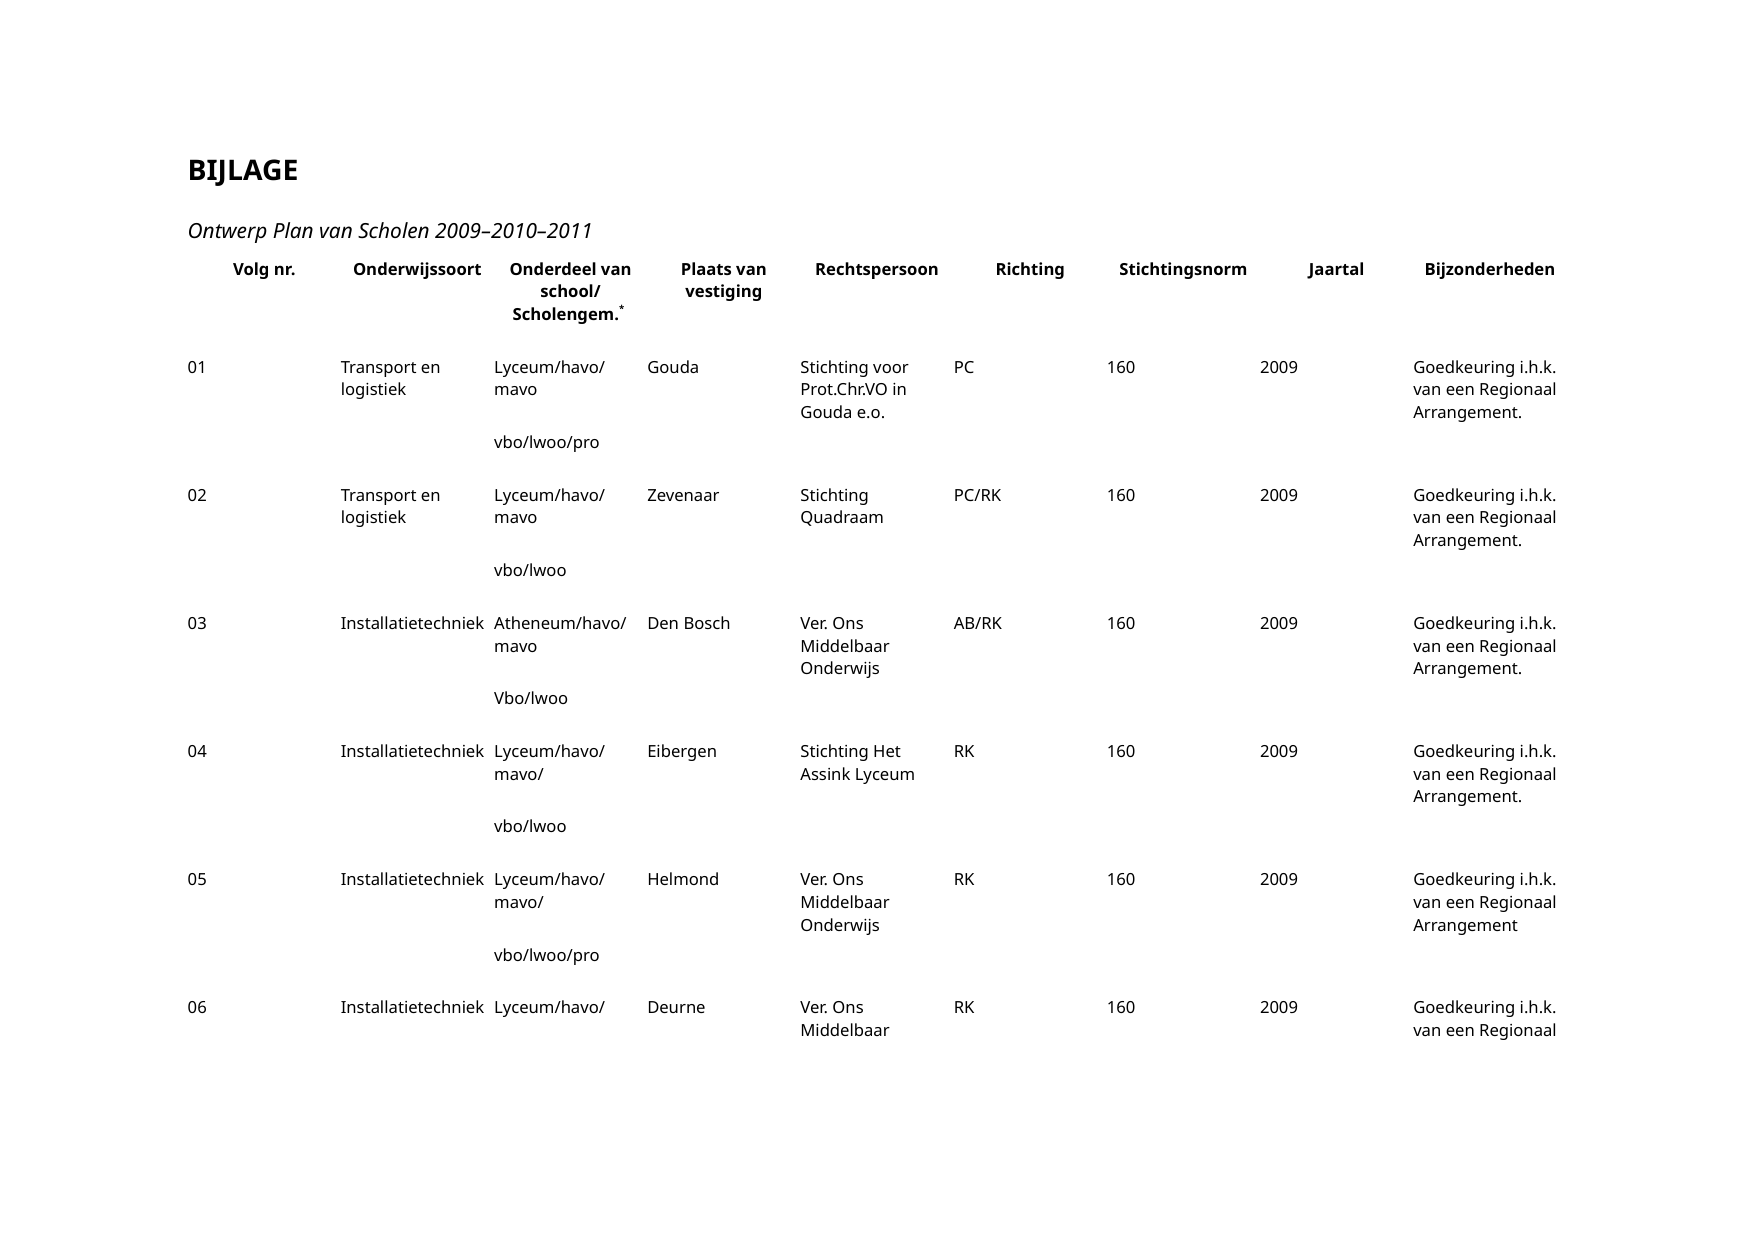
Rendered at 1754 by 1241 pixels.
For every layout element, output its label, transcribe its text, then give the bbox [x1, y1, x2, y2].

table_header Volg nr. [188, 257, 341, 355]
table_cell Stichting Quadraam [800, 483, 953, 611]
table_cell Lyceum/havo/mavo/ vbo/lwoo [494, 740, 647, 868]
table_cell Lyceum/havo/mavo vbo/lwoo/pro [494, 355, 647, 483]
table_cell Goedkeuring i.h.k. van een Regionaal Arrangement. [1413, 611, 1566, 739]
table_cell 2009 [1260, 868, 1413, 996]
table_cell 160 [1107, 355, 1260, 483]
table_cell 2009 [1260, 740, 1413, 868]
table_cell Helmond [647, 868, 800, 996]
table_cell AB/RK [954, 611, 1107, 739]
table_header Onderdeel van school/ Scholengem. [494, 257, 647, 355]
table_cell Goedkeuring i.h.k. van een Regionaal [1413, 996, 1566, 1048]
table_cell 160 [1107, 611, 1260, 739]
table_cell 160 [1107, 868, 1260, 996]
table_cell PC/RK [954, 483, 1107, 611]
table_cell 04 [188, 740, 341, 868]
table_cell Lyceum/havo/mavo vbo/lwoo [494, 483, 647, 611]
table_cell Gouda [647, 355, 800, 483]
table_cell RK [954, 996, 1107, 1048]
table_cell Ver. Ons Middelbaar Onderwijs [800, 611, 953, 739]
subtitle BIJLAGE [187, 150, 1566, 189]
table_cell Installatietechniek [341, 996, 494, 1048]
table_cell 03 [188, 611, 341, 739]
table_cell 05 [188, 868, 341, 996]
table_cell Stichting voor Prot.Chr.VO in Gouda e.o. [800, 355, 953, 483]
table_header Richting [954, 257, 1107, 355]
table_cell Ver. Ons Middelbaar Onderwijs [800, 868, 953, 996]
table_cell 160 [1107, 483, 1260, 611]
table_cell Goedkeuring i.h.k. van een Regionaal Arrangement [1413, 868, 1566, 996]
table_header Jaartal [1260, 257, 1413, 355]
table_cell 2009 [1260, 483, 1413, 611]
text Ontwerp Plan van Scholen 2009–2010–2011 [187, 216, 1566, 244]
table_header Onderwijssoort [341, 257, 494, 355]
table_cell PC [954, 355, 1107, 483]
table_cell RK [954, 868, 1107, 996]
table_cell Stichting Het Assink Lyceum [800, 740, 953, 868]
table_cell 06 [188, 996, 341, 1048]
table_cell Ver. Ons Middelbaar [800, 996, 953, 1048]
table_cell Goedkeuring i.h.k. van een Regionaal Arrangement. [1413, 355, 1566, 483]
table_header Stichtingsnorm [1107, 257, 1260, 355]
table_header Bijzonderheden [1413, 257, 1566, 355]
table_cell 01 [188, 355, 341, 483]
table_cell 2009 [1260, 996, 1413, 1048]
table_cell Zevenaar [647, 483, 800, 611]
table_cell RK [954, 740, 1107, 868]
table_cell Lyceum/havo/mavo/ vbo/lwoo/pro [494, 868, 647, 996]
table_cell Eibergen [647, 740, 800, 868]
table_cell 02 [188, 483, 341, 611]
table_cell 2009 [1260, 611, 1413, 739]
table_cell 160 [1107, 740, 1260, 868]
table_cell Transport en logistiek [341, 483, 494, 611]
table_cell Goedkeuring i.h.k. van een Regionaal Arrangement. [1413, 740, 1566, 868]
table_cell Lyceum/havo/ [494, 996, 647, 1048]
table_cell Deurne [647, 996, 800, 1048]
table_cell Transport en logistiek [341, 355, 494, 483]
table_cell Atheneum/havo/mavo Vbo/lwoo [494, 611, 647, 739]
table_cell Installatietechniek [341, 611, 494, 739]
table_cell Goedkeuring i.h.k. van een Regionaal Arrangement. [1413, 483, 1566, 611]
table_cell 2009 [1260, 355, 1413, 483]
table_cell 160 [1107, 996, 1260, 1048]
table_header Plaats van vestiging [647, 257, 800, 355]
table_cell Den Bosch [647, 611, 800, 739]
table_cell Installatietechniek [341, 868, 494, 996]
table_header Rechtspersoon [800, 257, 953, 355]
table_cell Installatietechniek [341, 740, 494, 868]
